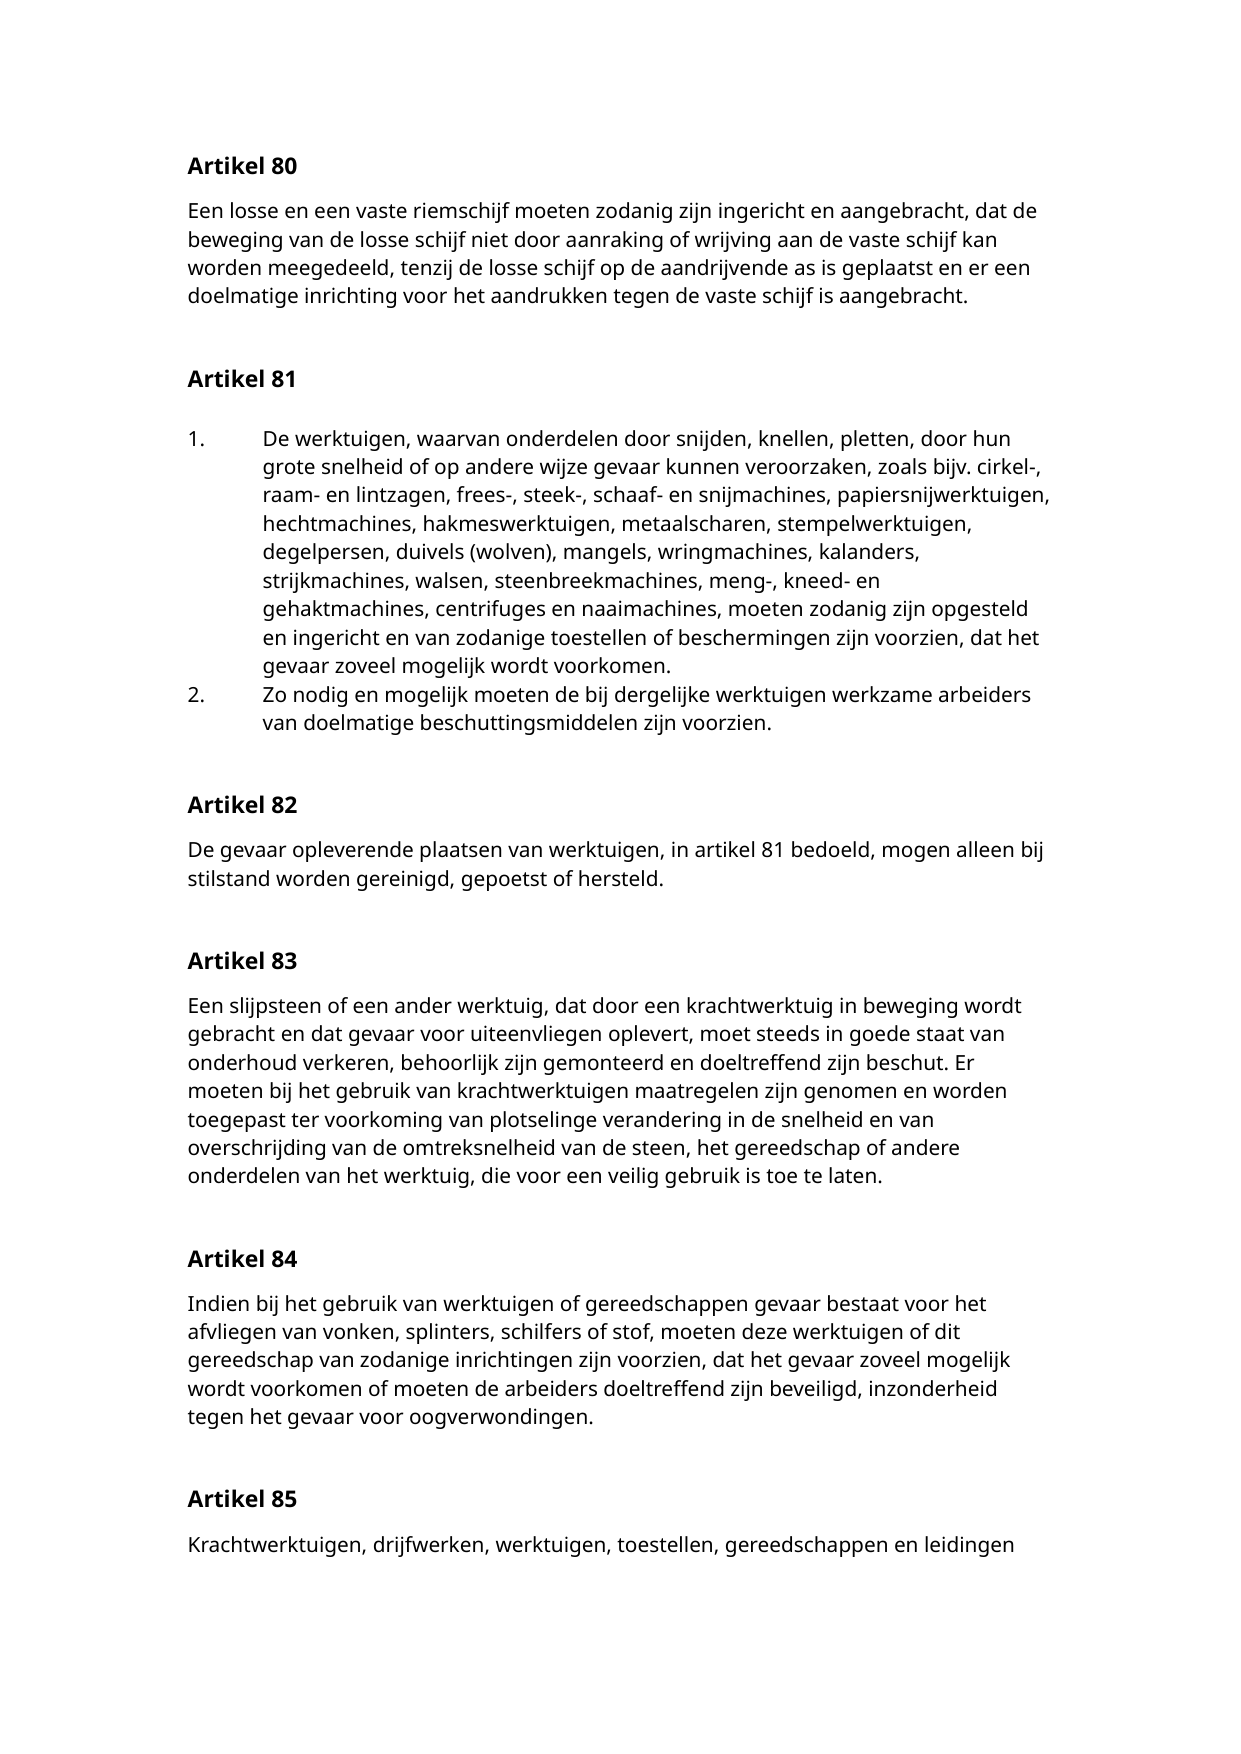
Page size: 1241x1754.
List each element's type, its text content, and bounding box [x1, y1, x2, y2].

list De werktuigen, waarvan onderdelen door snijden, knellen, pletten, door hun grote snelheid of op andere wijze gevaar kunnen veroorzaken, zoals bijv. cirkel-, raam- en lintzagen, frees-, steek-, schaaf- en snijmachines, papiersnijwerktuigen, hechtmachines, hakmeswerktuigen, metaalscharen, stempelwerktuigen, degelpersen, duivels (wolven), mangels, wringmachines, kalanders, strijkmachines, walsen, steenbreekmachines, meng-, kneed- en gehaktmachines, centrifuges en naaimachines, moeten zodanig zijn opgesteld en ingericht en van zodanige toestellen of beschermingen zijn voorzien, dat het gevaar zoveel mogelijk wordt voorkomen. [187, 424, 1053, 680]
subtitle Artikel 82 [187, 789, 1053, 820]
list Zo nodig en mogelijk moeten de bij dergelijke werktuigen werkzame arbeiders van doelmatige beschuttingsmiddelen zijn voorzien. [187, 680, 1053, 737]
text Een losse en een vaste riemschijf moeten zodanig zijn ingericht en aangebracht, dat de beweging van de losse schijf niet door aanraking of wrijving aan de vaste schijf kan worden meegedeeld, tenzij de losse schijf op de aandrijvende as is geplaatst en er een doelmatige inrichting voor het aandrukken tegen de vaste schijf is aangebracht. [187, 196, 1053, 310]
text Krachtwerktuigen, drijfwerken, werktuigen, toestellen, gereedschappen en leidingen [187, 1530, 1053, 1558]
subtitle Artikel 80 [187, 150, 1053, 181]
subtitle Artikel 83 [187, 945, 1053, 976]
subtitle Artikel 85 [187, 1483, 1053, 1515]
text Indien bij het gebruik van werktuigen of gereedschappen gevaar bestaat voor het afvliegen van vonken, splinters, schilfers of stof, moeten deze werktuigen of dit gereedschap van zodanige inrichtingen zijn voorzien, dat het gevaar zoveel mogelijk wordt voorkomen of moeten de arbeiders doeltreffend zijn beveiligd, inzonderheid tegen het gevaar voor oogverwondingen. [187, 1289, 1053, 1431]
subtitle Artikel 81 [187, 362, 1053, 394]
text De gevaar opleverende plaatsen van werktuigen, in artikel 81 bedoeld, mogen alleen bij stilstand worden gereinigd, gepoetst of hersteld. [187, 835, 1053, 892]
subtitle Artikel 84 [187, 1242, 1053, 1274]
text Een slijpsteen of een ander werktuig, dat door een krachtwerktuig in beweging wordt gebracht en dat gevaar voor uiteenvliegen oplevert, moet steeds in goede staat van onderhoud verkeren, behoorlijk zijn gemonteerd en doeltreffend zijn beschut. Er moeten bij het gebruik van krachtwerktuigen maatregelen zijn genomen en worden toegepast ter voorkoming van plotselinge verandering in de snelheid en van overschrijding van de omtreksnelheid van de steen, het gereedschap of andere onderdelen van het werktuig, die voor een veilig gebruik is toe te laten. [187, 991, 1053, 1190]
